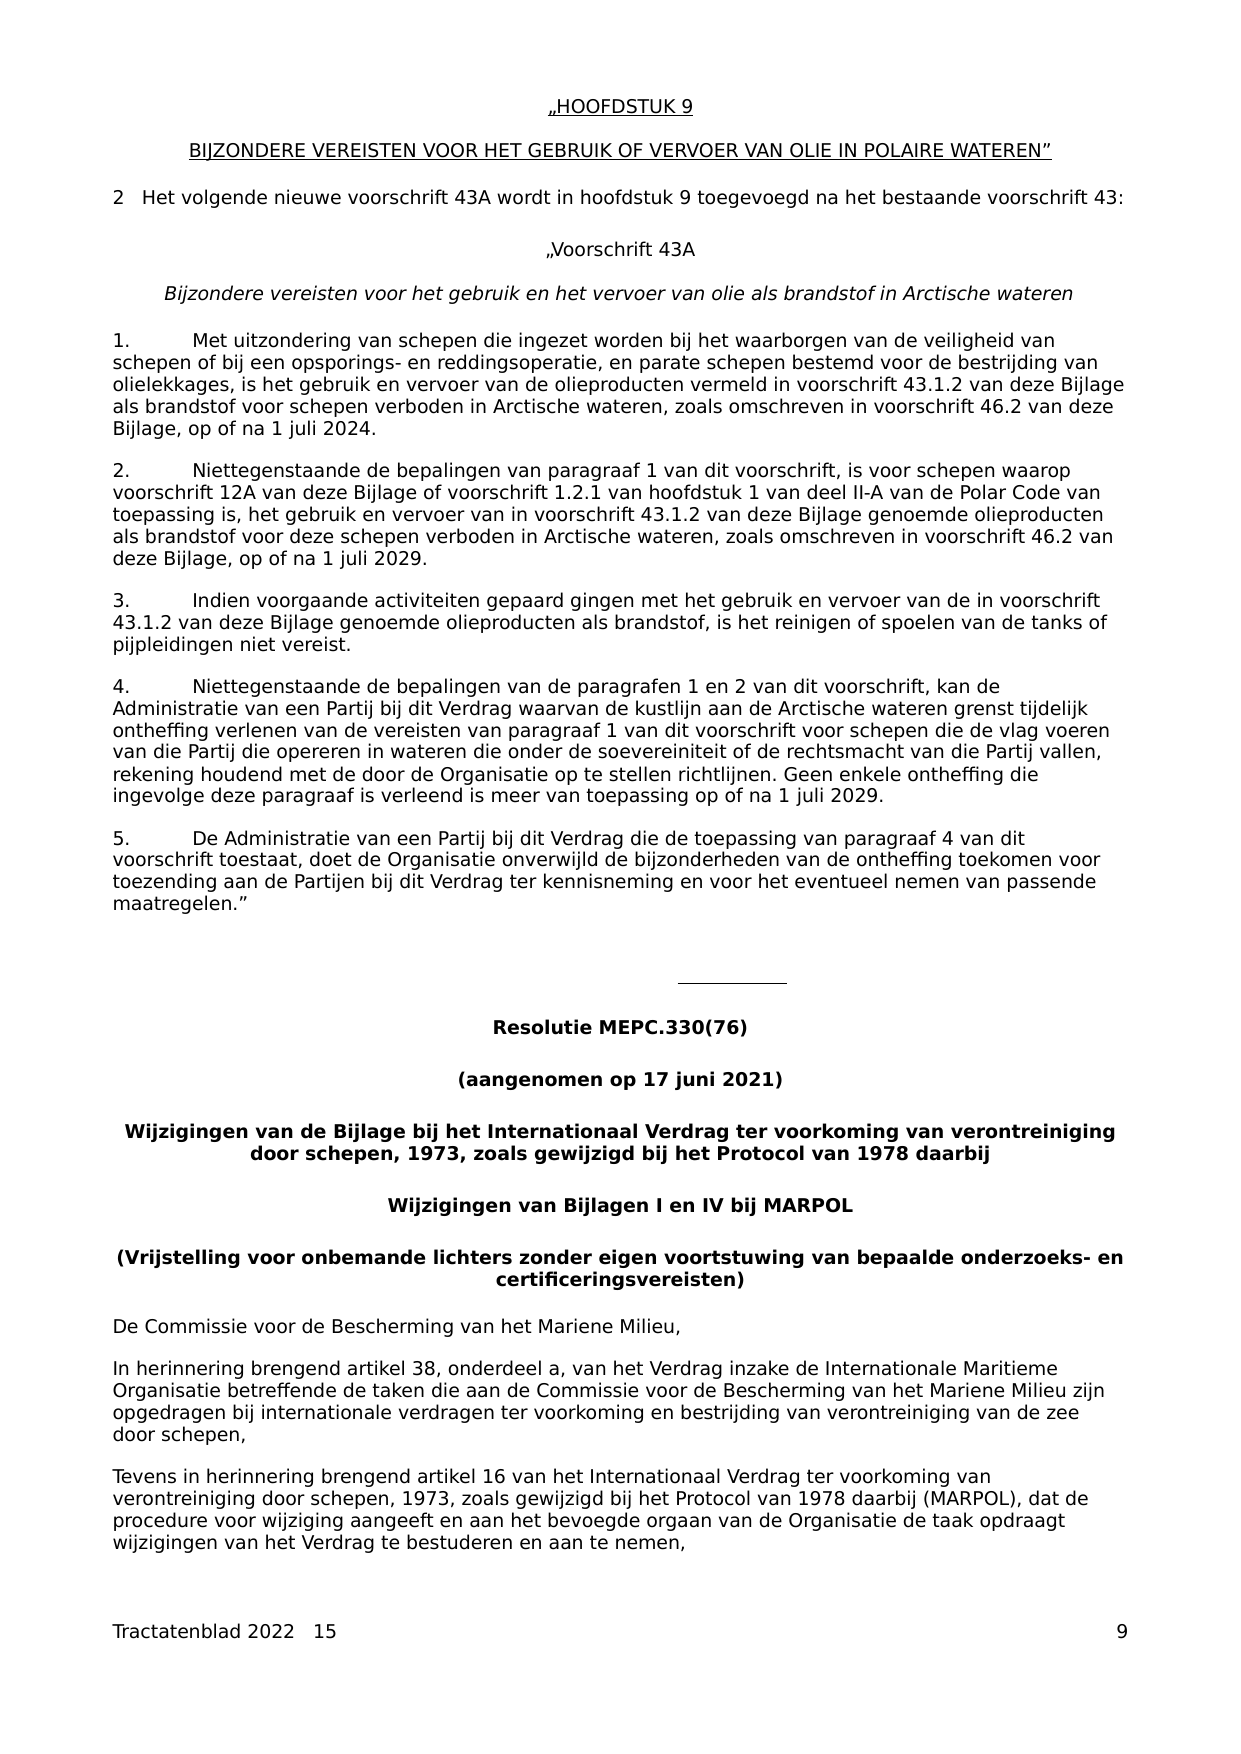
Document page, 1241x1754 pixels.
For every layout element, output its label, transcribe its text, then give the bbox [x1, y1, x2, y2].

text Tevens in herinnering brengend artikel 16 van het Internationaal Verdrag ter voorkoming van verontreiniging door schepen, 1973, zoals gewijzigd bij het Protocol van 1978 daarbij (MARPOL), dat de procedure voor wijziging aangeeft en aan het bevoegde orgaan van de Organisatie de taak opdraagt wijzigingen van het Verdrag te bestuderen en aan te nemen, [112, 1466, 1128, 1554]
text 2. Niettegenstaande de bepalingen van paragraaf 1 van dit voorschrift, is voor schepen waarop voorschrift 12A van deze Bijlage of voorschrift 1.2.1 van hoofdstuk 1 van deel II-A van de Polar Code van toepassing is, het gebruik en vervoer van in voorschrift 43.1.2 van deze Bijlage genoemde olieproducten als brandstof voor deze schepen verboden in Arctische wateren, zoals omschreven in voorschrift 46.2 van deze Bijlage, op of na 1 juli 2029. [112, 460, 1128, 569]
subtitle Resolutie MEPC.330(76) [112, 1017, 1128, 1039]
text In herinnering brengend artikel 38, onderdeel a, van het Verdrag inzake de Internationale Maritieme Organisatie betreffende de taken die aan de Commissie voor de Bescherming van het Mariene Milieu zijn opgedragen bij internationale verdragen ter voorkoming en bestrijding van verontreiniging van de zee door schepen, [112, 1358, 1128, 1446]
subtitle Wijzigingen van de Bijlage bij het Internationaal Verdrag ter voorkoming van verontreiniging door schepen, 1973, zoals gewijzigd bij het Protocol van 1978 daarbij [112, 1121, 1128, 1165]
subtitle „HOOFDSTUK 9 BIJZONDERE VEREISTEN VOOR HET GEBRUIK OF VERVOER VAN OLIE IN POLAIRE WATEREN” [112, 96, 1128, 162]
subtitle „Voorschrift 43A Bijzondere vereisten voor het gebruik en het vervoer van olie als brandstof in Arctische wateren [112, 239, 1128, 305]
text 2 Het volgende nieuwe voorschrift 43A wordt in hoofdstuk 9 toegevoegd na het bestaande voorschrift 43: [112, 187, 1128, 209]
text 5. De Administratie van een Partij bij dit Verdrag die de toepassing van paragraaf 4 van dit voorschrift toestaat, doet de Organisatie onverwijld de bijzonderheden van de ontheffing toekomen voor toezending aan de Partijen bij dit Verdrag ter kennisneming en voor het eventueel nemen van passende maatregelen.” [112, 827, 1128, 915]
subtitle (Vrijstelling voor onbemande lichters zonder eigen voortstuwing van bepaalde onderzoeks- en certificeringsvereisten) [112, 1247, 1128, 1291]
subtitle (aangenomen op 17 juni 2021) [112, 1069, 1128, 1091]
text 4. Niettegenstaande de bepalingen van de paragrafen 1 en 2 van dit voorschrift, kan de Administratie van een Partij bij dit Verdrag waarvan de kustlijn aan de Arctische wateren grenst tijdelijk ontheffing verlenen van de vereisten van paragraaf 1 van dit voorschrift voor schepen die de vlag voeren van die Partij die opereren in wateren die onder de soevereiniteit of de rechtsmacht van die Partij vallen, rekening houdend met de door de Organisatie op te stellen richtlijnen. Geen enkele ontheffing die ingevolge deze paragraaf is verleend is meer van toepassing op of na 1 juli 2029. [112, 676, 1128, 807]
text De Commissie voor de Bescherming van het Mariene Milieu, [112, 1316, 1128, 1338]
text 1. Met uitzondering van schepen die ingezet worden bij het waarborgen van de veiligheid van schepen of bij een opsporings- en reddingsoperatie, en parate schepen bestemd voor de bestrijding van olielekkages, is het gebruik en vervoer van de olieproducten vermeld in voorschrift 43.1.2 van deze Bijlage als brandstof voor schepen verboden in Arctische wateren, zoals omschreven in voorschrift 46.2 van deze Bijlage, op of na 1 juli 2024. [112, 330, 1128, 440]
text 3. Indien voorgaande activiteiten gepaard gingen met het gebruik en vervoer van de in voorschrift 43.1.2 van deze Bijlage genoemde olieproducten als brandstof, is het reinigen of spoelen van de tanks of pijpleidingen niet vereist. [112, 589, 1128, 656]
subtitle Wijzigingen van Bijlagen I en IV bij MARPOL [112, 1195, 1128, 1217]
